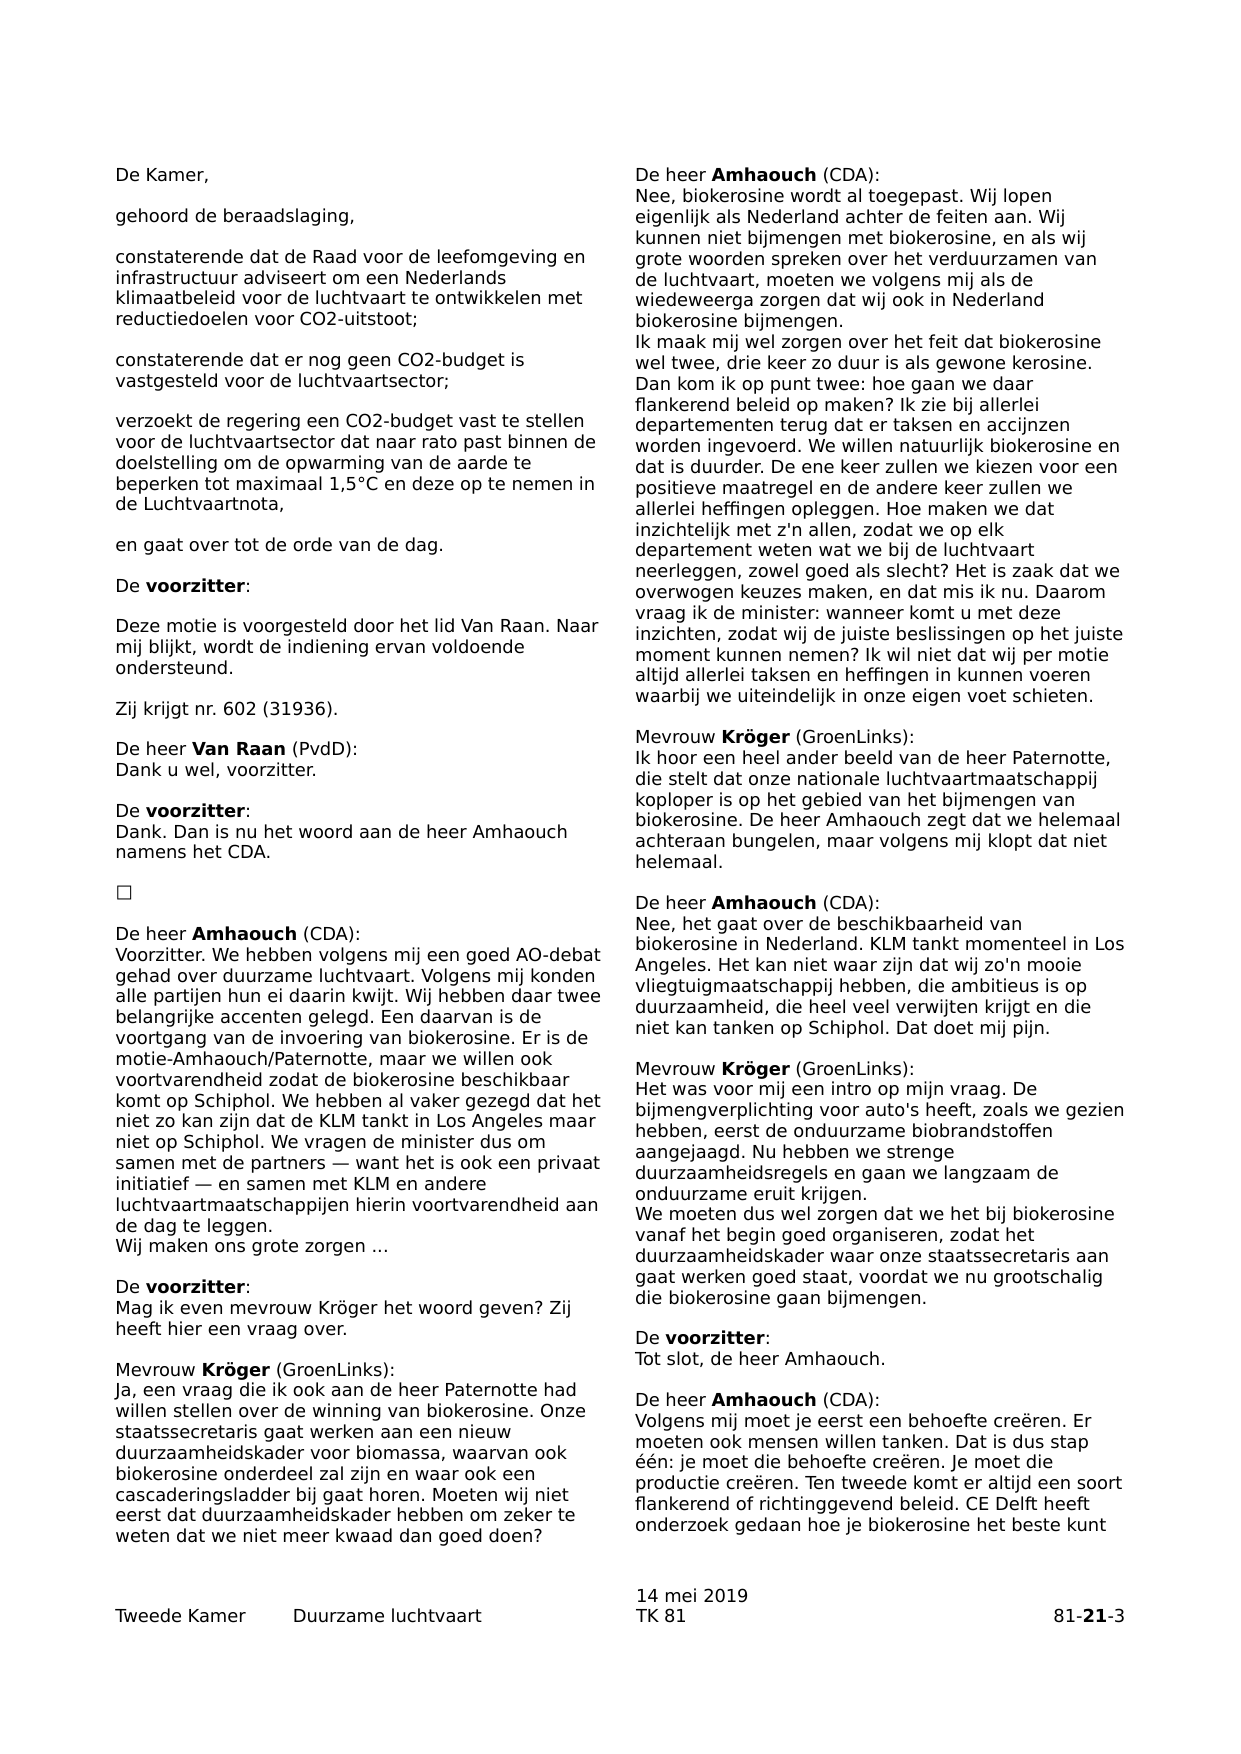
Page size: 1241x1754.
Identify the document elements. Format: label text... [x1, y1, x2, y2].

text De heer Van Raan (PvdD): [115, 739, 605, 760]
text De heer Amhaouch (CDA): [635, 165, 1125, 186]
text en gaat over tot de orde van de dag. [115, 535, 605, 556]
text Nee, het gaat over de beschikbaarheid van biokerosine in Nederland. KLM tankt momenteel in Los Angeles. Het kan niet waar zijn dat wij zo'n mooie vliegtuigmaatschappij hebben, die ambitieus is op duurzaamheid, die heel veel verwijten krijgt en die niet kan tanken op Schiphol. Dat doet mij pijn. [635, 913, 1125, 1038]
text De voorzitter: [635, 1328, 1125, 1349]
text Ik hoor een heel ander beeld van de heer Paternotte, die stelt dat onze nationale luchtvaartmaatschappij koploper is op het gebied van het bijmengen van biokerosine. De heer Amhaouch zegt dat we helemaal achteraan bungelen, maar volgens mij klopt dat niet helemaal. [635, 748, 1125, 873]
text De Kamer, [115, 165, 605, 186]
text Volgens mij moet je eerst een behoefte creëren. Er moeten ook mensen willen tanken. Dat is dus stap één: je moet die behoefte creëren. Je moet die productie creëren. Ten tweede komt er altijd een soort flankerend of richtinggevend beleid. CE Delft heeft onderzoek gedaan hoe je biokerosine het beste kunt [635, 1411, 1125, 1536]
text Dank. Dan is nu het woord aan de heer Amhaouch namens het CDA. [115, 821, 605, 863]
text Ik maak mij wel zorgen over het feit dat biokerosine wel twee, drie keer zo duur is als gewone kerosine. Dan kom ik op punt twee: hoe gaan we daar flankerend beleid op maken? Ik zie bij allerlei departementen terug dat er taksen en accijnzen worden ingevoerd. We willen natuurlijk biokerosine en dat is duurder. De ene keer zullen we kiezen voor een positieve maatregel en de andere keer zullen we allerlei heffingen opleggen. Hoe maken we dat inzichtelijk met z'n allen, zodat we op elk departement weten wat we bij de luchtvaart neerleggen, zowel goed als slecht? Het is zaak dat we overwogen keuzes maken, en dat mis ik nu. Daarom vraag ik de minister: wanneer komt u met deze inzichten, zodat wij de juiste beslissingen op het juiste moment kunnen nemen? Ik wil niet dat wij per motie altijd allerlei taksen en heffingen in kunnen voeren waarbij we uiteindelijk in onze eigen voet schieten. [635, 332, 1125, 707]
text De voorzitter: [115, 576, 605, 596]
text Tot slot, de heer Amhaouch. [635, 1349, 1125, 1370]
text Mevrouw Kröger (GroenLinks): [635, 1058, 1125, 1079]
text Wij maken ons grote zorgen ... [115, 1236, 605, 1257]
text Zij krijgt nr. 602 (31936). [115, 698, 605, 719]
text Deze motie is voorgesteld door het lid Van Raan. Naar mij blijkt, wordt de indiening ervan voldoende ondersteund. [115, 616, 605, 678]
text Ja, een vraag die ik ook aan de heer Paternotte had willen stellen over de winning van biokerosine. Onze staatssecretaris gaat werken aan een nieuw duurzaamheidskader voor biomassa, waarvan ook biokerosine onderdeel zal zijn en waar ook een cascaderingsladder bij gaat horen. Moeten wij niet eerst dat duurzaamheidskader hebben om zeker te weten dat we niet meer kwaad dan goed doen? [115, 1380, 605, 1547]
text Het was voor mij een intro op mijn vraag. De bijmengverplichting voor auto's heeft, zoals we gezien hebben, eerst de onduurzame biobrandstoffen aangejaagd. Nu hebben we strenge duurzaamheidsregels en gaan we langzaam de onduurzame eruit krijgen. [635, 1079, 1125, 1204]
text constaterende dat er nog geen CO2-budget is vastgesteld voor de luchtvaartsector; [115, 350, 605, 391]
text Mevrouw Kröger (GroenLinks): [635, 727, 1125, 748]
text Nee, biokerosine wordt al toegepast. Wij lopen eigenlijk als Nederland achter de feiten aan. Wij kunnen niet bijmengen met biokerosine, en als wij grote woorden spreken over het verduurzamen van de luchtvaart, moeten we volgens mij als de wiedeweerga zorgen dat wij ook in Nederland biokerosine bijmengen. [635, 186, 1125, 332]
text gehoord de beraadslaging, [115, 206, 605, 227]
text De voorzitter: [115, 801, 605, 821]
text Mag ik even mevrouw Kröger het woord geven? Zij heeft hier een vraag over. [115, 1298, 605, 1339]
text De heer Amhaouch (CDA): [115, 924, 605, 944]
text constaterende dat de Raad voor de leefomgeving en infrastructuur adviseert om een Nederlands klimaatbeleid voor de luchtvaart te ontwikkelen met reductiedoelen voor CO2-uitstoot; [115, 247, 605, 330]
text De voorzitter: [115, 1277, 605, 1298]
text ⬜ [115, 883, 605, 904]
text De heer Amhaouch (CDA): [635, 893, 1125, 913]
text We moeten dus wel zorgen dat we het bij biokerosine vanaf het begin goed organiseren, zodat het duurzaamheidskader waar onze staatssecretaris aan gaat werken goed staat, voordat we nu grootschalig die biokerosine gaan bijmengen. [635, 1204, 1125, 1308]
text Dank u wel, voorzitter. [115, 760, 605, 781]
text verzoekt de regering een CO2-budget vast te stellen voor de luchtvaartsector dat naar rato past binnen de doelstelling om de opwarming van de aarde te beperken tot maximaal 1,5°C en deze op te nemen in de Luchtvaartnota, [115, 411, 605, 515]
text Voorzitter. We hebben volgens mij een goed AO-debat gehad over duurzame luchtvaart. Volgens mij konden alle partijen hun ei daarin kwijt. Wij hebben daar twee belangrijke accenten gelegd. Een daarvan is de voortgang van de invoering van biokerosine. Er is de motie-Amhaouch/Paternotte, maar we willen ook voortvarendheid zodat de biokerosine beschikbaar komt op Schiphol. We hebben al vaker gezegd dat het niet zo kan zijn dat de KLM tankt in Los Angeles maar niet op Schiphol. We vragen de minister dus om samen met de partners — want het is ook een privaat initiatief — en samen met KLM en andere luchtvaartmaatschappijen hierin voortvarendheid aan de dag te leggen. [115, 944, 605, 1236]
text De heer Amhaouch (CDA): [635, 1390, 1125, 1411]
text Mevrouw Kröger (GroenLinks): [115, 1359, 605, 1380]
